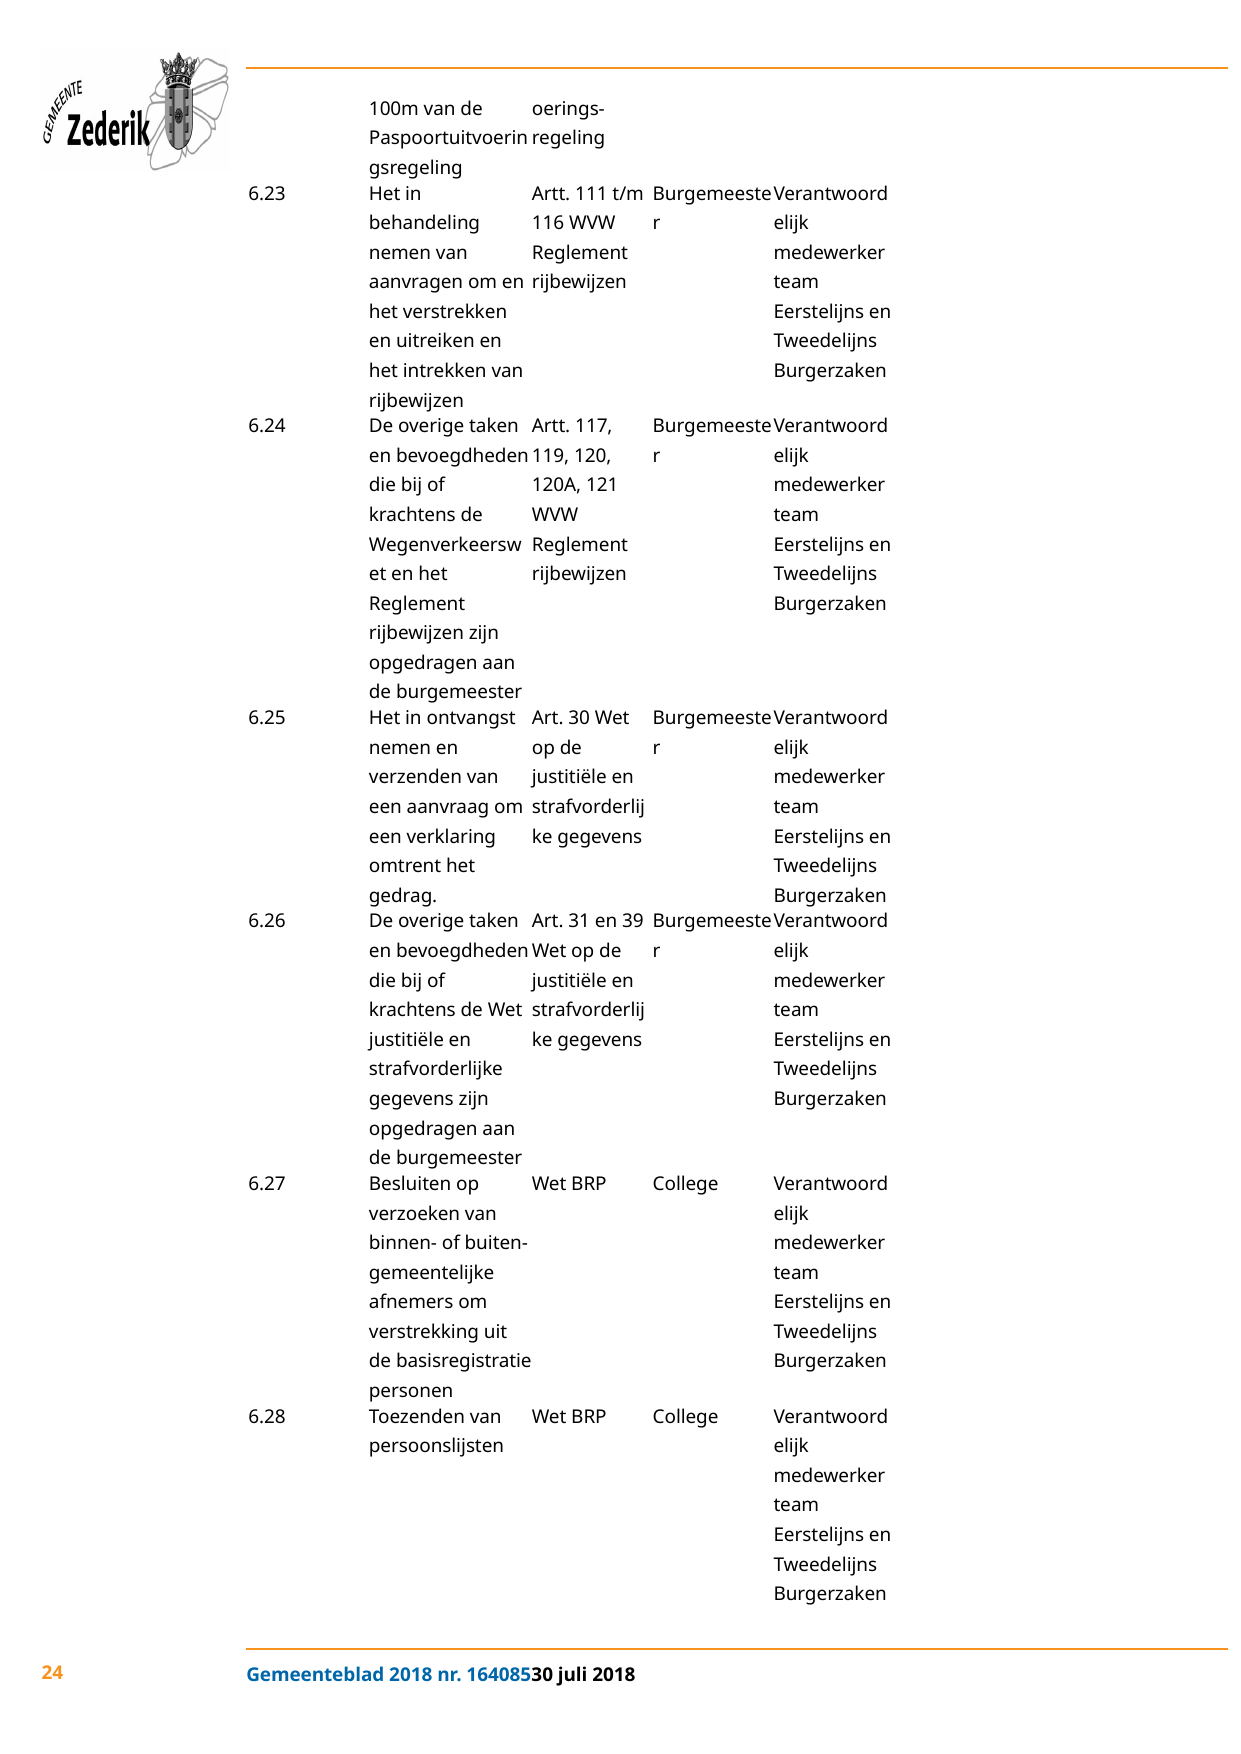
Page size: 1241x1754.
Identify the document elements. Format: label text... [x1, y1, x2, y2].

table_cell Art. 31 en 39 Wet op de justitiële en strafvorderlijke gegevens [532, 908, 652, 1170]
table_cell [1015, 908, 1152, 1170]
table_cell Toezenden van persoonslijsten [369, 1403, 532, 1606]
table_cell 6.24 [248, 413, 369, 704]
table_cell [894, 95, 1015, 180]
table_cell [1015, 1170, 1152, 1403]
table_cell [1015, 95, 1152, 180]
table_cell Burgemeester [653, 413, 773, 704]
table_cell Verantwoordelijk medewerker team Eerstelijns en Tweedelijns Burgerzaken [773, 1403, 894, 1606]
table_cell [894, 413, 1015, 704]
table_cell Verantwoordelijk medewerker team Eerstelijns en Tweedelijns Burgerzaken [773, 705, 894, 908]
table_cell 6.25 [248, 705, 369, 908]
table_cell Verantwoordelijk medewerker team Eerstelijns en Tweedelijns Burgerzaken [773, 413, 894, 704]
table_cell [1015, 413, 1152, 704]
table_cell [894, 180, 1015, 412]
table_cell 6.23 [248, 180, 369, 412]
table_cell Het in behandeling nemen van aanvragen om en het verstrekken en uitreiken en het intrekken van rijbewijzen [369, 180, 532, 412]
table_cell [894, 1170, 1015, 1403]
table_cell Burgemeester [653, 908, 773, 1170]
table_cell oerings-regeling [532, 95, 652, 180]
table_cell 6.28 [248, 1403, 369, 1606]
table_cell [894, 908, 1015, 1170]
table_cell 6.26 [248, 908, 369, 1170]
table_cell Burgemeester [653, 705, 773, 908]
table_cell College [653, 1170, 773, 1403]
table_cell Verantwoordelijk medewerker team Eerstelijns en Tweedelijns Burgerzaken [773, 180, 894, 412]
table_cell College [653, 1403, 773, 1606]
table_cell Artt. 117, 119, 120, 120A, 121 WVW Reglement rijbewijzen [532, 413, 652, 704]
table_cell 100m van de Paspoortuitvoeringsregeling [369, 95, 532, 180]
table_cell [1015, 1403, 1152, 1606]
table_cell Het in ontvangst nemen en verzenden van een aanvraag om een verklaring omtrent het gedrag. [369, 705, 532, 908]
table_cell Art. 30 Wet op de justitiële en strafvorderlijke gegevens [532, 705, 652, 908]
table_cell Wet BRP [532, 1403, 652, 1606]
table_cell De overige taken en bevoegdheden die bij of krachtens de Wegenverkeerswet en het Reglement rijbewijzen zijn opgedragen aan de burgemeester [369, 413, 532, 704]
table_cell Artt. 111 t/m 116 WVW Reglement rijbewijzen [532, 180, 652, 412]
table_cell Besluiten op verzoeken van binnen- of buiten-gemeentelijke afnemers om verstrekking uit de basisregistratie personen [369, 1170, 532, 1403]
table_cell [894, 705, 1015, 908]
table_cell De overige taken en bevoegdheden die bij of krachtens de Wet justitiële en strafvorderlijke gegevens zijn opgedragen aan de burgemeester [369, 908, 532, 1170]
table_cell [1015, 705, 1152, 908]
table_cell [248, 95, 369, 180]
table_cell Verantwoordelijk medewerker team Eerstelijns en Tweedelijns Burgerzaken [773, 1170, 894, 1403]
picture [41, 47, 231, 172]
table_cell [1015, 180, 1152, 412]
table_cell 6.27 [248, 1170, 369, 1403]
table_cell Verantwoordelijk medewerker team Eerstelijns en Tweedelijns Burgerzaken [773, 908, 894, 1170]
table_cell Wet BRP [532, 1170, 652, 1403]
table_cell [653, 95, 773, 180]
table_cell [894, 1403, 1015, 1606]
table_cell [773, 95, 894, 180]
table_cell Burgemeester [653, 180, 773, 412]
